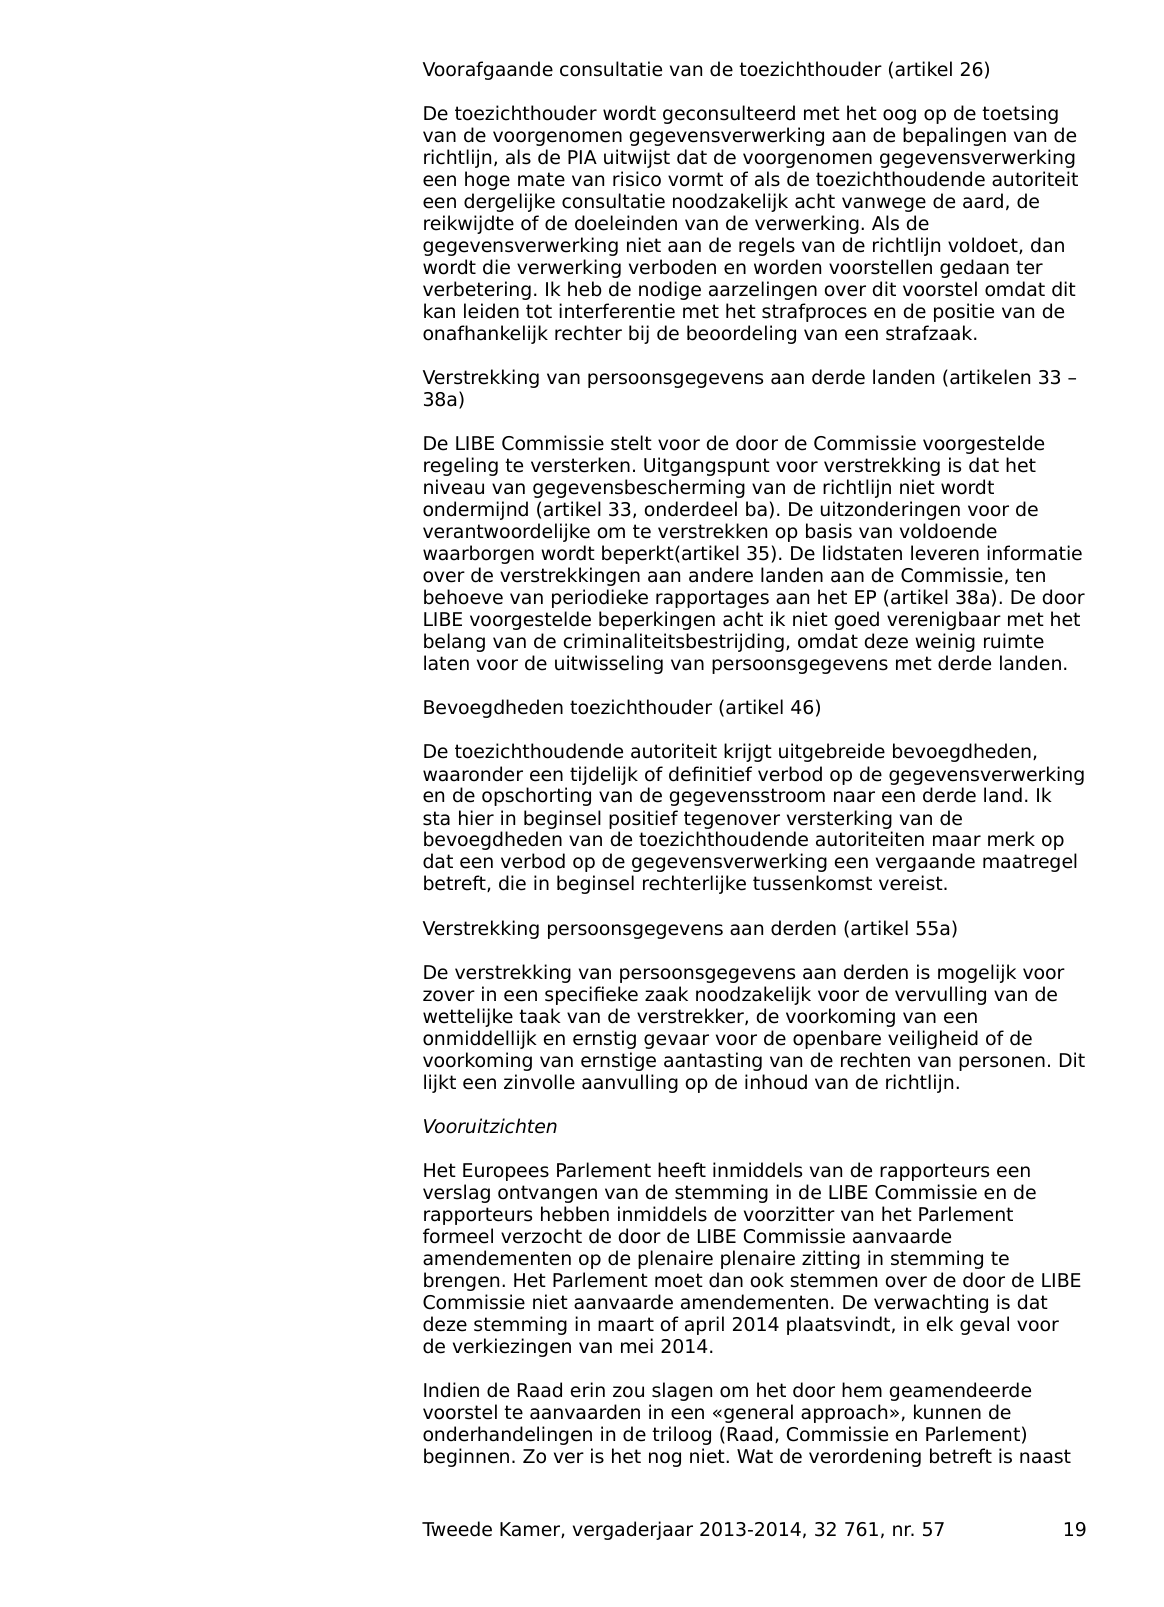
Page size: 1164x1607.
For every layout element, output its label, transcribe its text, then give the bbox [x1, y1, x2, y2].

text De LIBE Commissie stelt voor de door de Commissie voorgestelde regeling te versterken. Uitgangspunt voor verstrekking is dat het niveau van gegevensbescherming van de richtlijn niet wordt ondermijnd (artikel 33, onderdeel ba). De uitzonderingen voor de verantwoordelijke om te verstrekken op basis van voldoende waarborgen wordt beperkt(artikel 35). De lidstaten leveren informatie over de verstrekkingen aan andere landen aan de Commissie, ten behoeve van periodieke rapportages aan het EP (artikel 38a). De door LIBE voorgestelde beperkingen acht ik niet goed verenigbaar met het belang van de criminaliteitsbestrijding, omdat deze weinig ruimte laten voor de uitwisseling van persoonsgegevens met derde landen. [422, 433, 1087, 675]
text Indien de Raad erin zou slagen om het door hem geamendeerde voorstel te aanvaarden in een «general approach», kunnen de onderhandelingen in de triloog (Raad, Commissie en Parlement) beginnen. Zo ver is het nog niet. Wat de verordening betreft is naast [422, 1380, 1087, 1468]
text De toezichthoudende autoriteit krijgt uitgebreide bevoegdheden, waaronder een tijdelijk of definitief verbod op de gegevensverwerking en de opschorting van de gegevensstroom naar een derde land. Ik sta hier in beginsel positief tegenover versterking van de bevoegdheden van de toezichthoudende autoriteiten maar merk op dat een verbod op de gegevensverwerking een vergaande maatregel betreft, die in beginsel rechterlijke tussenkomst vereist. [422, 741, 1087, 895]
text De toezichthouder wordt geconsulteerd met het oog op de toetsing van de voorgenomen gegevensverwerking aan de bepalingen van de richtlijn, als de PIA uitwijst dat de voorgenomen gegevensverwerking een hoge mate van risico vormt of als de toezichthoudende autoriteit een dergelijke consultatie noodzakelijk acht vanwege de aard, de reikwijdte of de doeleinden van de verwerking. Als de gegevensverwerking niet aan de regels van de richtlijn voldoet, dan wordt die verwerking verboden en worden voorstellen gedaan ter verbetering. Ik heb de nodige aarzelingen over dit voorstel omdat dit kan leiden tot interferentie met het strafproces en de positie van de onafhankelijk rechter bij de beoordeling van een strafzaak. [422, 103, 1087, 345]
subtitle Voorafgaande consultatie van de toezichthouder (artikel 26) [422, 59, 1087, 81]
subtitle Verstrekking persoonsgegevens aan derden (artikel 55a) [422, 917, 1087, 939]
subtitle Vooruitzichten [422, 1116, 1087, 1138]
subtitle Bevoegdheden toezichthouder (artikel 46) [422, 697, 1087, 719]
text Het Europees Parlement heeft inmiddels van de rapporteurs een verslag ontvangen van de stemming in de LIBE Commissie en de rapporteurs hebben inmiddels de voorzitter van het Parlement formeel verzocht de door de LIBE Commissie aanvaarde amendementen op de plenaire plenaire zitting in stemming te brengen. Het Parlement moet dan ook stemmen over de door de LIBE Commissie niet aanvaarde amendementen. De verwachting is dat deze stemming in maart of april 2014 plaatsvindt, in elk geval voor de verkiezingen van mei 2014. [422, 1160, 1087, 1358]
subtitle Verstrekking van persoonsgegevens aan derde landen (artikelen 33 – 38a) [422, 367, 1087, 411]
text De verstrekking van persoonsgegevens aan derden is mogelijk voor zover in een specifieke zaak noodzakelijk voor de vervulling van de wettelijke taak van de verstrekker, de voorkoming van een onmiddellijk en ernstig gevaar voor de openbare veiligheid of de voorkoming van ernstige aantasting van de rechten van personen. Dit lijkt een zinvolle aanvulling op de inhoud van de richtlijn. [422, 962, 1087, 1093]
